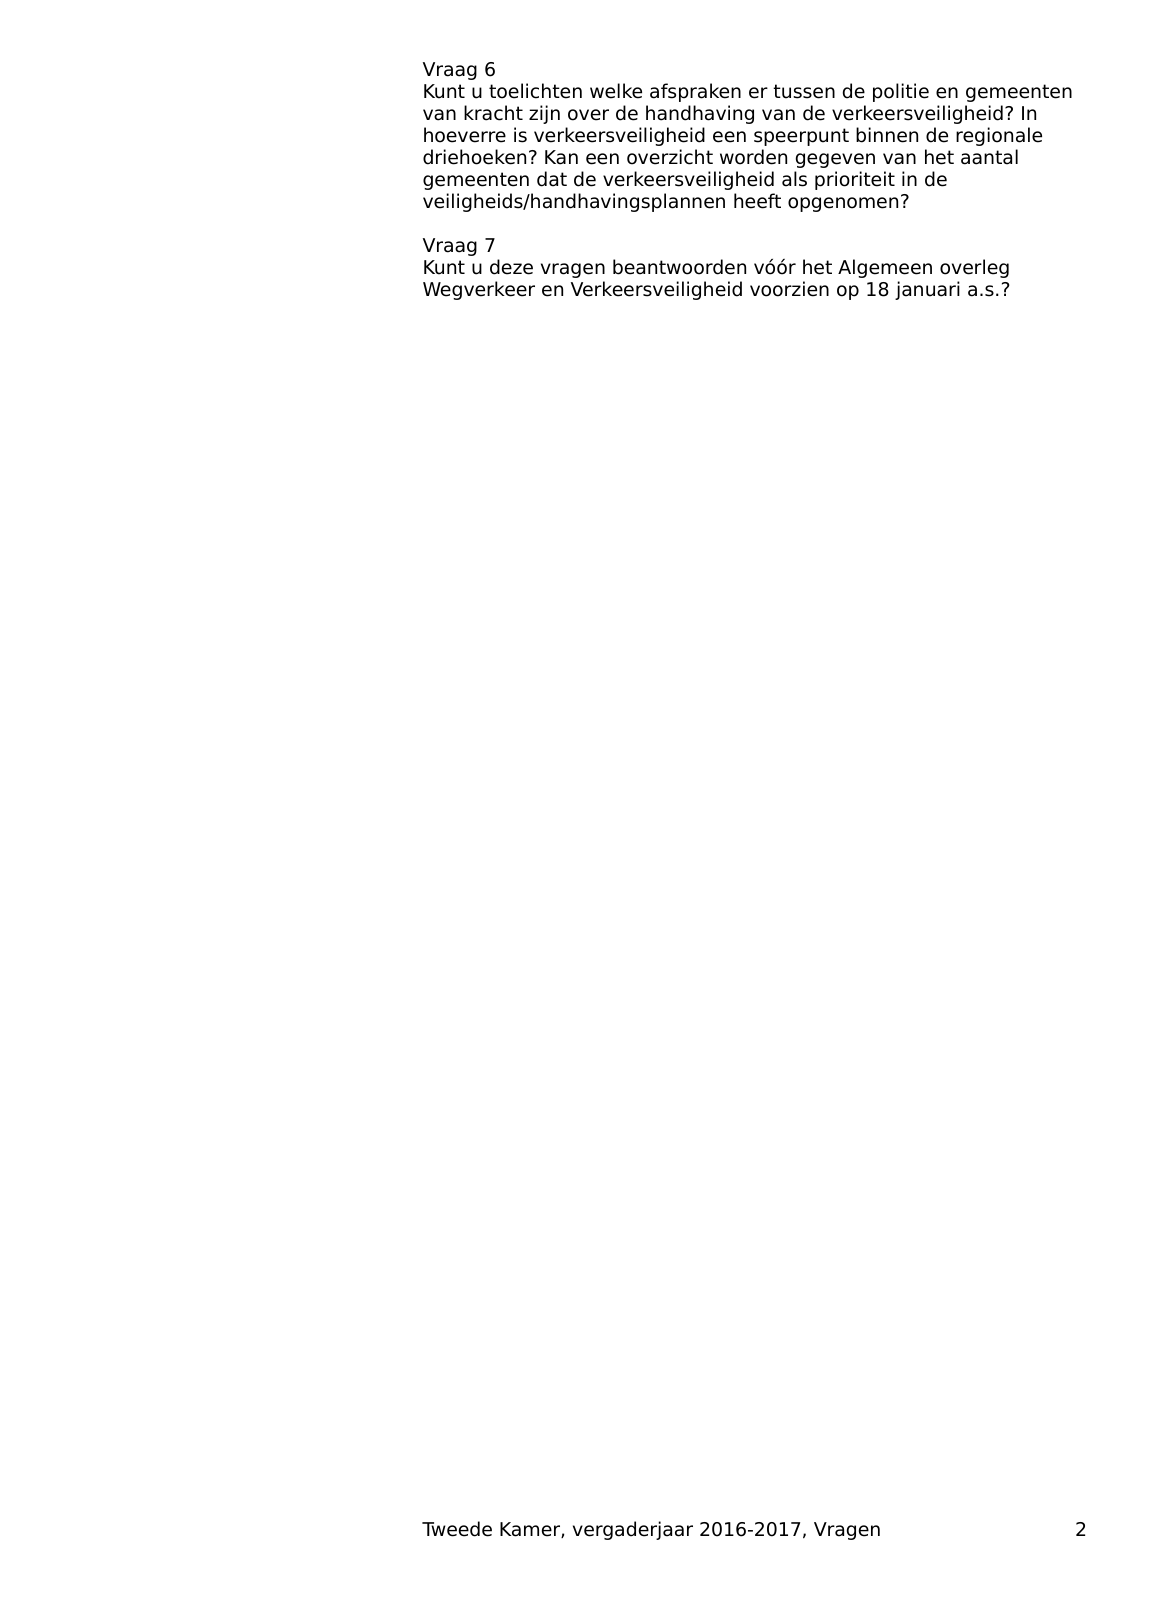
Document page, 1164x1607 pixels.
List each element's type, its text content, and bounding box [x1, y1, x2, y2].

text Vraag 6 [422, 59, 1087, 81]
text Vraag 7 [422, 235, 1087, 257]
text Kunt u toelichten welke afspraken er tussen de politie en gemeenten van kracht zijn over de handhaving van de verkeersveiligheid? In hoeverre is verkeersveiligheid een speerpunt binnen de regionale driehoeken? Kan een overzicht worden gegeven van het aantal gemeenten dat de verkeersveiligheid als prioriteit in de veiligheids/handhavingsplannen heeft opgenomen? [422, 81, 1087, 213]
text Kunt u deze vragen beantwoorden vóór het Algemeen overleg Wegverkeer en Verkeersveiligheid voorzien op 18 januari a.s.? [422, 257, 1087, 301]
